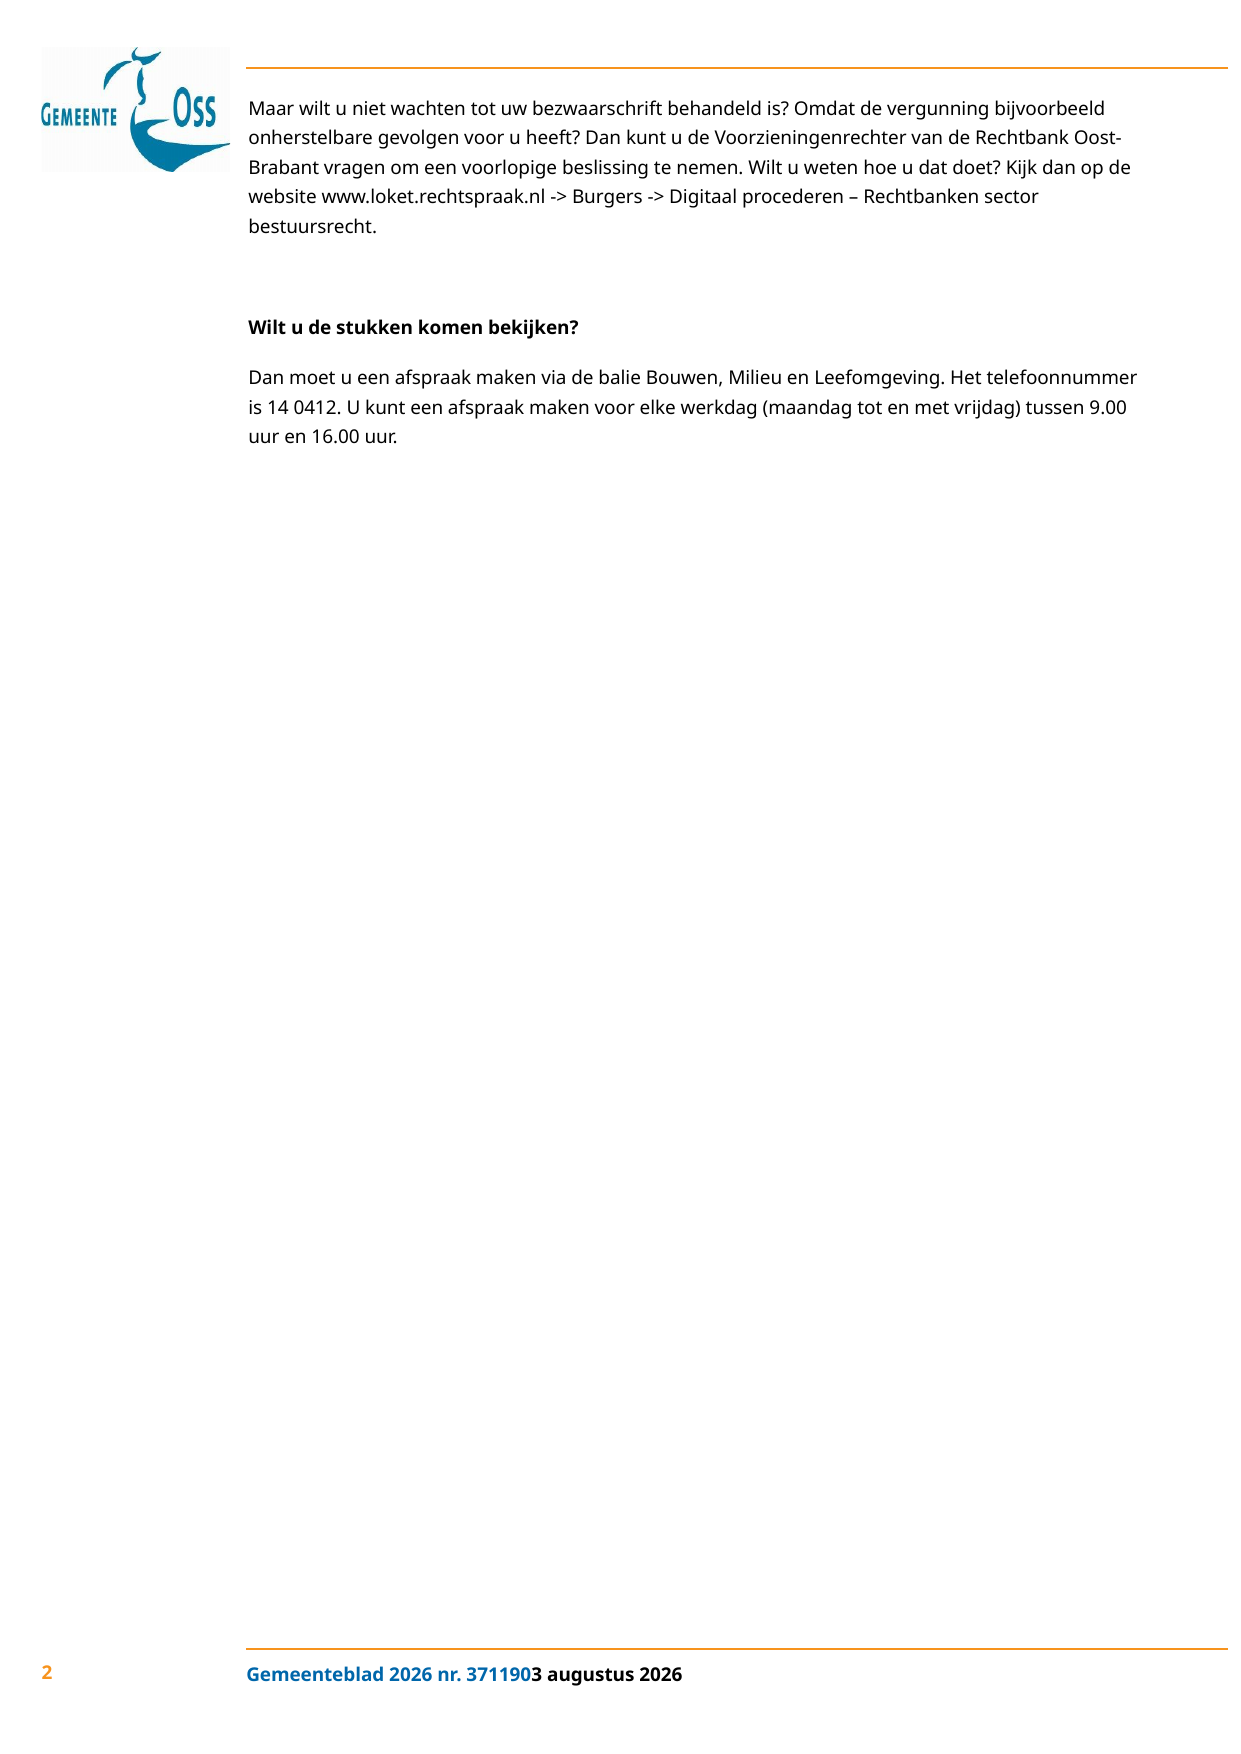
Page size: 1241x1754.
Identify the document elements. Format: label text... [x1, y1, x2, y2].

text Dan moet u een afspraak maken via de balie Bouwen, Milieu en Leefomgeving. Het telefoonnummer is 14 0412. U kunt een afspraak maken voor elke werkdag (maandag tot en met vrijdag) tussen 9.00 uur en 16.00 uur. [248, 364, 1152, 449]
picture [41, 47, 231, 172]
text Maar wilt u niet wachten tot uw bezwaarschrift behandeld is? Omdat de vergunning bijvoorbeeld onherstelbare gevolgen voor u heeft? Dan kunt u de Voorzieningenrechter van de Rechtbank Oost-Brabant vragen om een voorlopige beslissing te nemen. Wilt u weten hoe u dat doet? Kijk dan op de website www.loket.rechtspraak.nl -> Burgers -> Digitaal procederen – Rechtbanken sector bestuursrecht. [248, 95, 1152, 239]
text Wilt u de stukken komen bekijken? [248, 314, 1152, 340]
